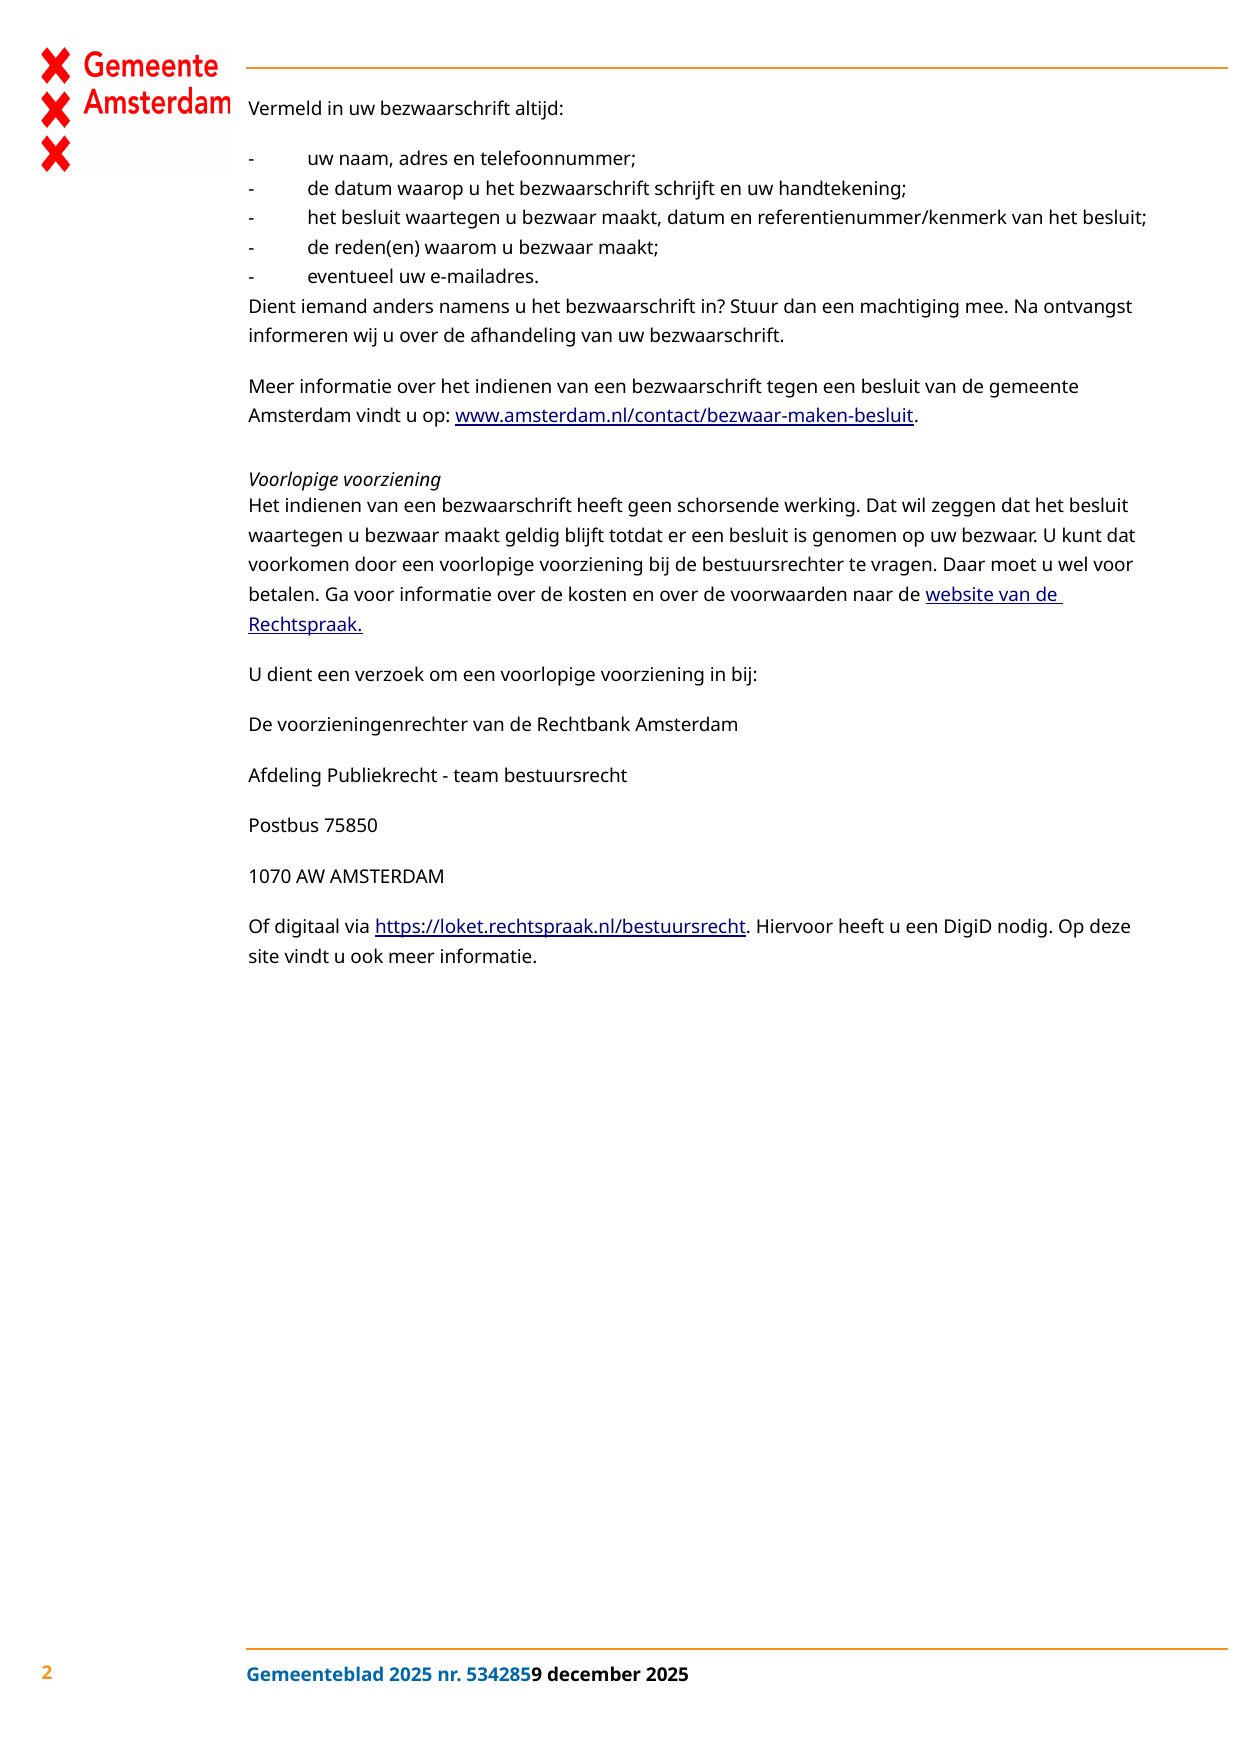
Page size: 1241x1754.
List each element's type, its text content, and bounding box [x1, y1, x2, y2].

text Dient iemand anders namens u het bezwaarschrift in? Stuur dan een machtiging mee. Na ontvangst informeren wij u over de afhandeling van uw bezwaarschrift. [248, 293, 1152, 348]
text Het indienen van een bezwaarschrift heeft geen schorsende werking. Dat wil zeggen dat het besluit waartegen u bezwaar maakt geldig blijft totdat er een besluit is genomen op uw bezwaar. U kunt dat voorkomen door een voorlopige voorziening bij de bestuursrechter te vragen. Daar moet u wel voor betalen. Ga voor informatie over de kosten en over de voorwaarden naar de website van de Rechtspraak. [248, 492, 1152, 636]
text Meer informatie over het indienen van een bezwaarschrift tegen een besluit van de gemeente Amsterdam vindt u op: www.amsterdam.nl/contact/bezwaar-maken-besluit. [248, 373, 1152, 428]
list eventueel uw e-mailadres. [248, 263, 1152, 289]
text Voorlopige voorziening [248, 467, 1152, 492]
text Postbus 75850 [248, 812, 1152, 838]
text 1070 AW AMSTERDAM [248, 863, 1152, 888]
text Of digitaal via https://loket.rechtspraak.nl/bestuursrecht. Hiervoor heeft u een DigiD nodig. Op deze site vindt u ook meer informatie. [248, 913, 1152, 968]
list de datum waarop u het bezwaarschrift schrijft en uw handtekening; [248, 175, 1152, 201]
text Vermeld in uw bezwaarschrift altijd: [248, 95, 1152, 121]
text De voorzieningenrechter van de Rechtbank Amsterdam [248, 712, 1152, 737]
text Afdeling Publiekrecht - team bestuursrecht [248, 762, 1152, 788]
text U dient een verzoek om een voorlopige voorziening in bij: [248, 661, 1152, 687]
list het besluit waartegen u bezwaar maakt, datum en referentienummer/kenmerk van het besluit; [248, 204, 1152, 230]
list de reden(en) waarom u bezwaar maakt; [248, 234, 1152, 260]
picture [41, 47, 231, 172]
list uw naam, adres en telefoonnummer; [248, 145, 1152, 171]
